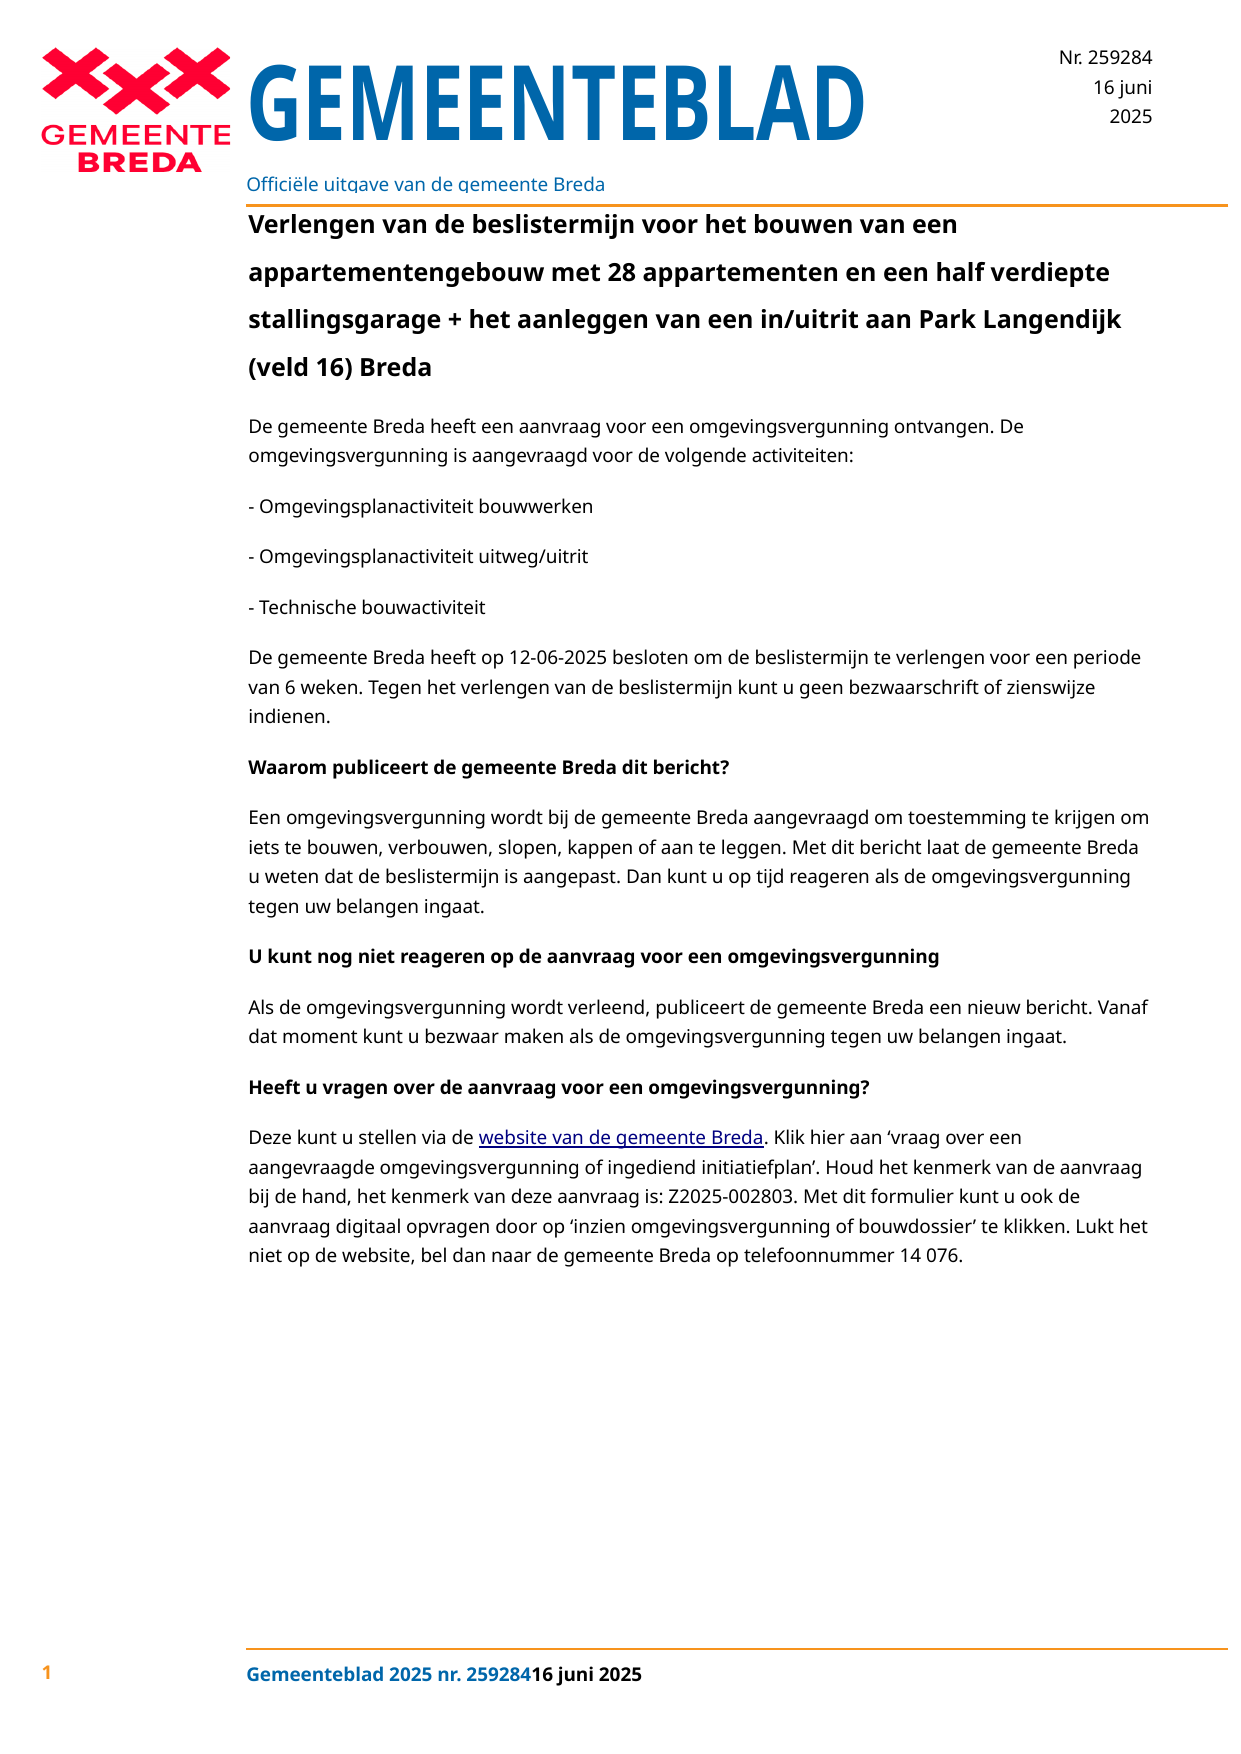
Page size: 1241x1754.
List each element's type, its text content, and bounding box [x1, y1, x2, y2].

text Heeft u vragen over de aanvraag voor een omgevingsvergunning? [248, 1074, 1152, 1100]
text Een omgevingsvergunning wordt bij de gemeente Breda aangevraagd om toestemming te krijgen om iets te bouwen, verbouwen, slopen, kappen of aan te leggen. Met dit bericht laat de gemeente Breda u weten dat de beslistermijn is aangepast. Dan kunt u op tijd reageren als de omgevingsvergunning tegen uw belangen ingaat. [248, 804, 1152, 919]
text - Omgevingsplanactiviteit bouwwerken [248, 493, 1152, 519]
text De gemeente Breda heeft op 12-06-2025 besloten om de beslistermijn te verlengen voor een periode van 6 weken. Tegen het verlengen van de beslistermijn kunt u geen bezwaarschrift of zienswijze indienen. [248, 644, 1152, 729]
text Deze kunt u stellen via de website van de gemeente Breda. Klik hier aan ‘vraag over een aangevraagde omgevingsvergunning of ingediend initiatiefplan’. Houd het kenmerk van de aanvraag bij de hand, het kenmerk van deze aanvraag is: Z2025-002803. Met dit formulier kunt u ook de aanvraag digitaal opvragen door op ‘inzien omgevingsvergunning of bouwdossier’ te klikken. Lukt het niet op de website, bel dan naar de gemeente Breda op telefoonnummer 14 076. [248, 1124, 1152, 1268]
picture [41, 47, 231, 172]
text De gemeente Breda heeft een aanvraag voor een omgevingsvergunning ontvangen. De omgevingsvergunning is aangevraagd voor de volgende activiteiten: [248, 413, 1152, 468]
text Waarom publiceert de gemeente Breda dit bericht? [248, 754, 1152, 780]
text Als de omgevingsvergunning wordt verleend, publiceert de gemeente Breda een nieuw bericht. Vanaf dat moment kunt u bezwaar maken als de omgevingsvergunning tegen uw belangen ingaat. [248, 994, 1152, 1049]
text U kunt nog niet reageren op de aanvraag voor een omgevingsvergunning [248, 943, 1152, 969]
text Verlengen van de beslistermijn voor het bouwen van een appartementengebouw met 28 appartementen en een half verdiepte stallingsgarage + het aanleggen van een in/uitrit aan Park Langendijk (veld 16) Breda [248, 207, 1152, 384]
text - Omgevingsplanactiviteit uitweg/uitrit [248, 543, 1152, 569]
text - Technische bouwactiviteit [248, 594, 1152, 620]
